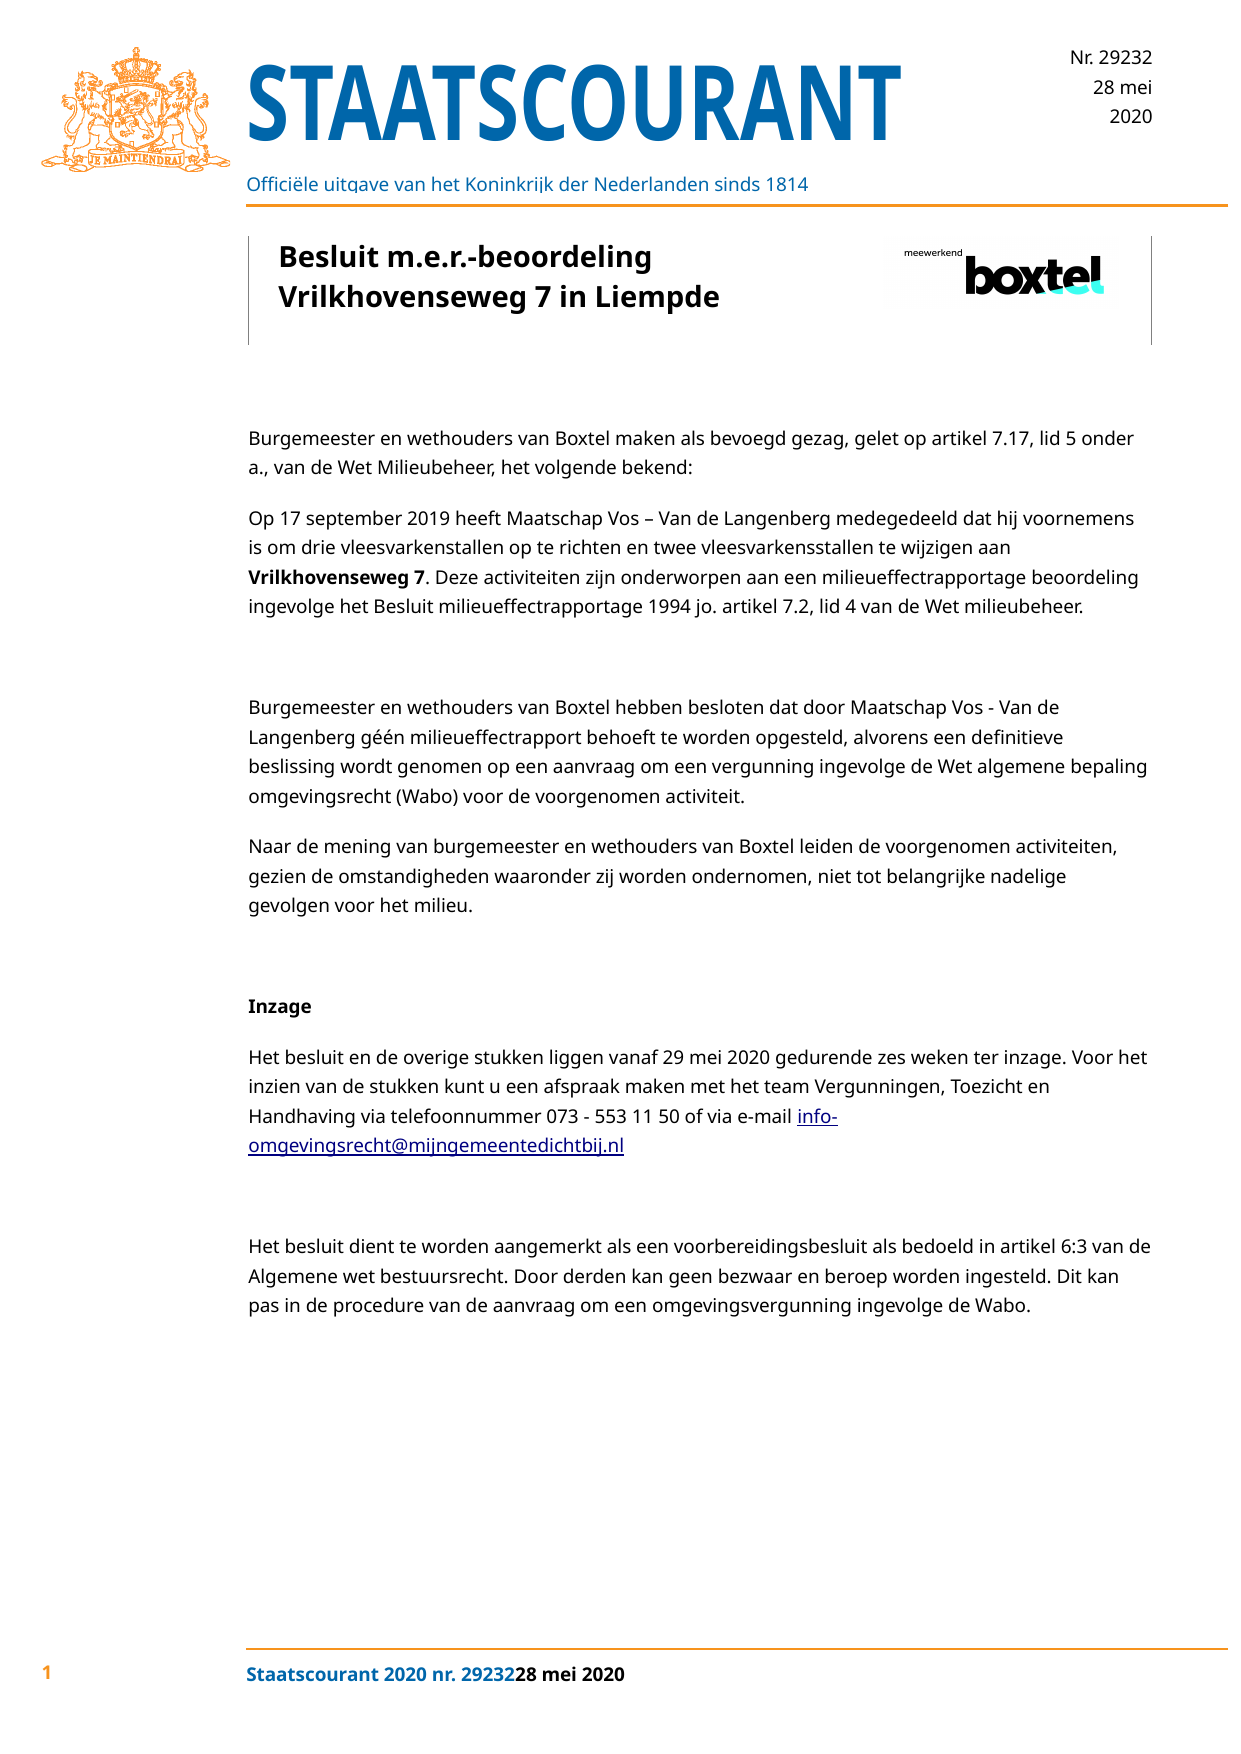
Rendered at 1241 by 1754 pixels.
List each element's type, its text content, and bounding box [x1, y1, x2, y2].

text Het besluit dient te worden aangemerkt als een voorbereidingsbesluit als bedoeld in artikel 6:3 van de Algemene wet bestuursrecht. Door derden kan geen bezwaar en beroep worden ingesteld. Dit kan pas in de procedure van de aanvraag om een omgevingsvergunning ingevolge de Wabo. [248, 1233, 1152, 1318]
table_header [850, 236, 1151, 345]
picture [41, 47, 231, 172]
text Inzage [248, 993, 1152, 1019]
text Burgemeester en wethouders van Boxtel hebben besloten dat door Maatschap Vos - Van de Langenberg géén milieueffectrapport behoeft te worden opgesteld, alvorens een definitieve beslissing wordt genomen op een aanvraag om een vergunning ingevolge de Wet algemene bepaling omgevingsrecht (Wabo) voor de voorgenomen activiteit. [248, 694, 1152, 809]
picture [882, 236, 1119, 309]
text Burgemeester en wethouders van Boxtel maken als bevoegd gezag, gelet op artikel 7.17, lid 5 onder a., van de Wet Milieubeheer, het volgende bekend: [248, 425, 1152, 480]
table_header Besluit m.e.r.-beoordeling Vrilkhovenseweg 7 in Liempde [249, 236, 850, 345]
text Naar de mening van burgemeester en wethouders van Boxtel leiden de voorgenomen activiteiten, gezien de omstandigheden waaronder zij worden ondernomen, niet tot belangrijke nadelige gevolgen voor het milieu. [248, 833, 1152, 918]
text Op 17 september 2019 heeft Maatschap Vos – Van de Langenberg medegedeeld dat hij voornemens is om drie vleesvarkenstallen op te richten en twee vleesvarkensstallen te wijzigen aan Vrilkhovenseweg 7. Deze activiteiten zijn onderworpen aan een milieueffectrapportage beoordeling ingevolge het Besluit milieueffectrapportage 1994 jo. artikel 7.2, lid 4 van de Wet milieubeheer. [248, 505, 1152, 619]
text Het besluit en de overige stukken liggen vanaf 29 mei 2020 gedurende zes weken ter inzage. Voor het inzien van de stukken kunt u een afspraak maken met het team Vergunningen, Toezicht en Handhaving via telefoonnummer 073 - 553 11 50 of via e-mail info-omgevingsrecht@mijngemeentedichtbij.nl [248, 1044, 1152, 1158]
